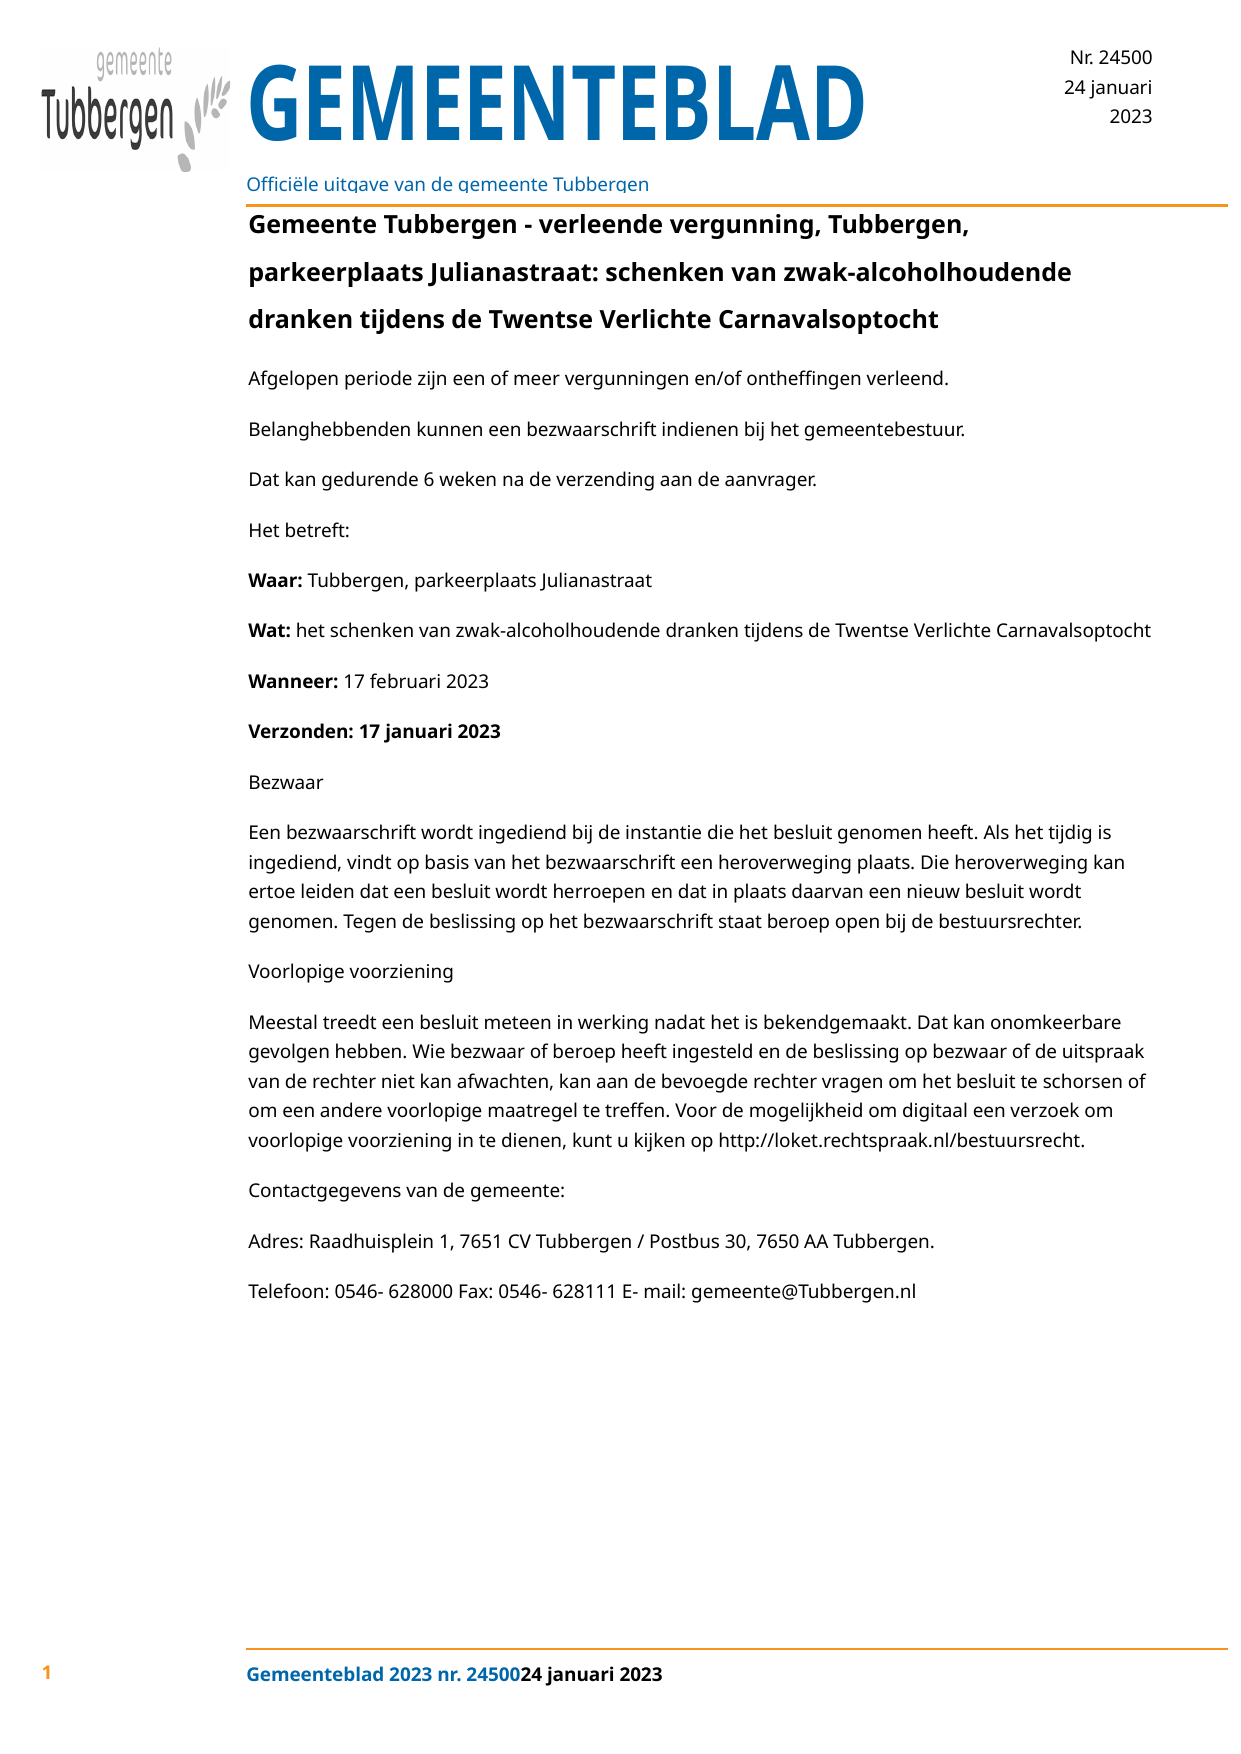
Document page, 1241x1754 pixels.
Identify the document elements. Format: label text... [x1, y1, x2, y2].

text Telefoon: 0546- 628000 Fax: 0546- 628111 E- mail: gemeente@Tubbergen.nl [248, 1278, 1152, 1304]
text Wanneer: 17 februari 2023 [248, 668, 1152, 694]
text Een bezwaarschrift wordt ingediend bij de instantie die het besluit genomen heeft. Als het tijdig is ingediend, vindt op basis van het bezwaarschrift een heroverweging plaats. Die heroverweging kan ertoe leiden dat een besluit wordt herroepen en dat in plaats daarvan een nieuw besluit wordt genomen. Tegen de beslissing op het bezwaarschrift staat beroep open bij de bestuursrechter. [248, 819, 1152, 934]
text Afgelopen periode zijn een of meer vergunningen en/of ontheffingen verleend. [248, 366, 1152, 391]
text Voorlopige voorziening [248, 958, 1152, 984]
picture [41, 47, 231, 172]
text Contactgegevens van de gemeente: [248, 1178, 1152, 1203]
text Belanghebbenden kunnen een bezwaarschrift indienen bij het gemeentebestuur. [248, 416, 1152, 442]
text Dat kan gedurende 6 weken na de verzending aan de aanvrager. [248, 466, 1152, 492]
text Verzonden: 17 januari 2023 [248, 718, 1152, 744]
text Waar: Tubbergen, parkeerplaats Julianastraat [248, 567, 1152, 593]
text Gemeente Tubbergen - verleende vergunning, Tubbergen, parkeerplaats Julianastraat: schenken van zwak-alcoholhoudende dranken tijdens de Twentse Verlichte Carnavalsoptocht [248, 207, 1152, 336]
text Wat: het schenken van zwak-alcoholhoudende dranken tijdens de Twentse Verlichte Carnavalsoptocht [248, 618, 1152, 643]
text Meestal treedt een besluit meteen in werking nadat het is bekendgemaakt. Dat kan onomkeerbare gevolgen hebben. Wie bezwaar of beroep heeft ingesteld en de beslissing op bezwaar of de uitspraak van de rechter niet kan afwachten, kan aan de bevoegde rechter vragen om het besluit te schorsen of om een andere voorlopige maatregel te treffen. Voor de mogelijkheid om digitaal een verzoek om voorlopige voorziening in te dienen, kunt u kijken op http://loket.rechtspraak.nl/bestuursrecht. [248, 1009, 1152, 1153]
text Het betreft: [248, 517, 1152, 542]
text Adres: Raadhuisplein 1, 7651 CV Tubbergen / Postbus 30, 7650 AA Tubbergen. [248, 1228, 1152, 1254]
text Bezwaar [248, 769, 1152, 794]
